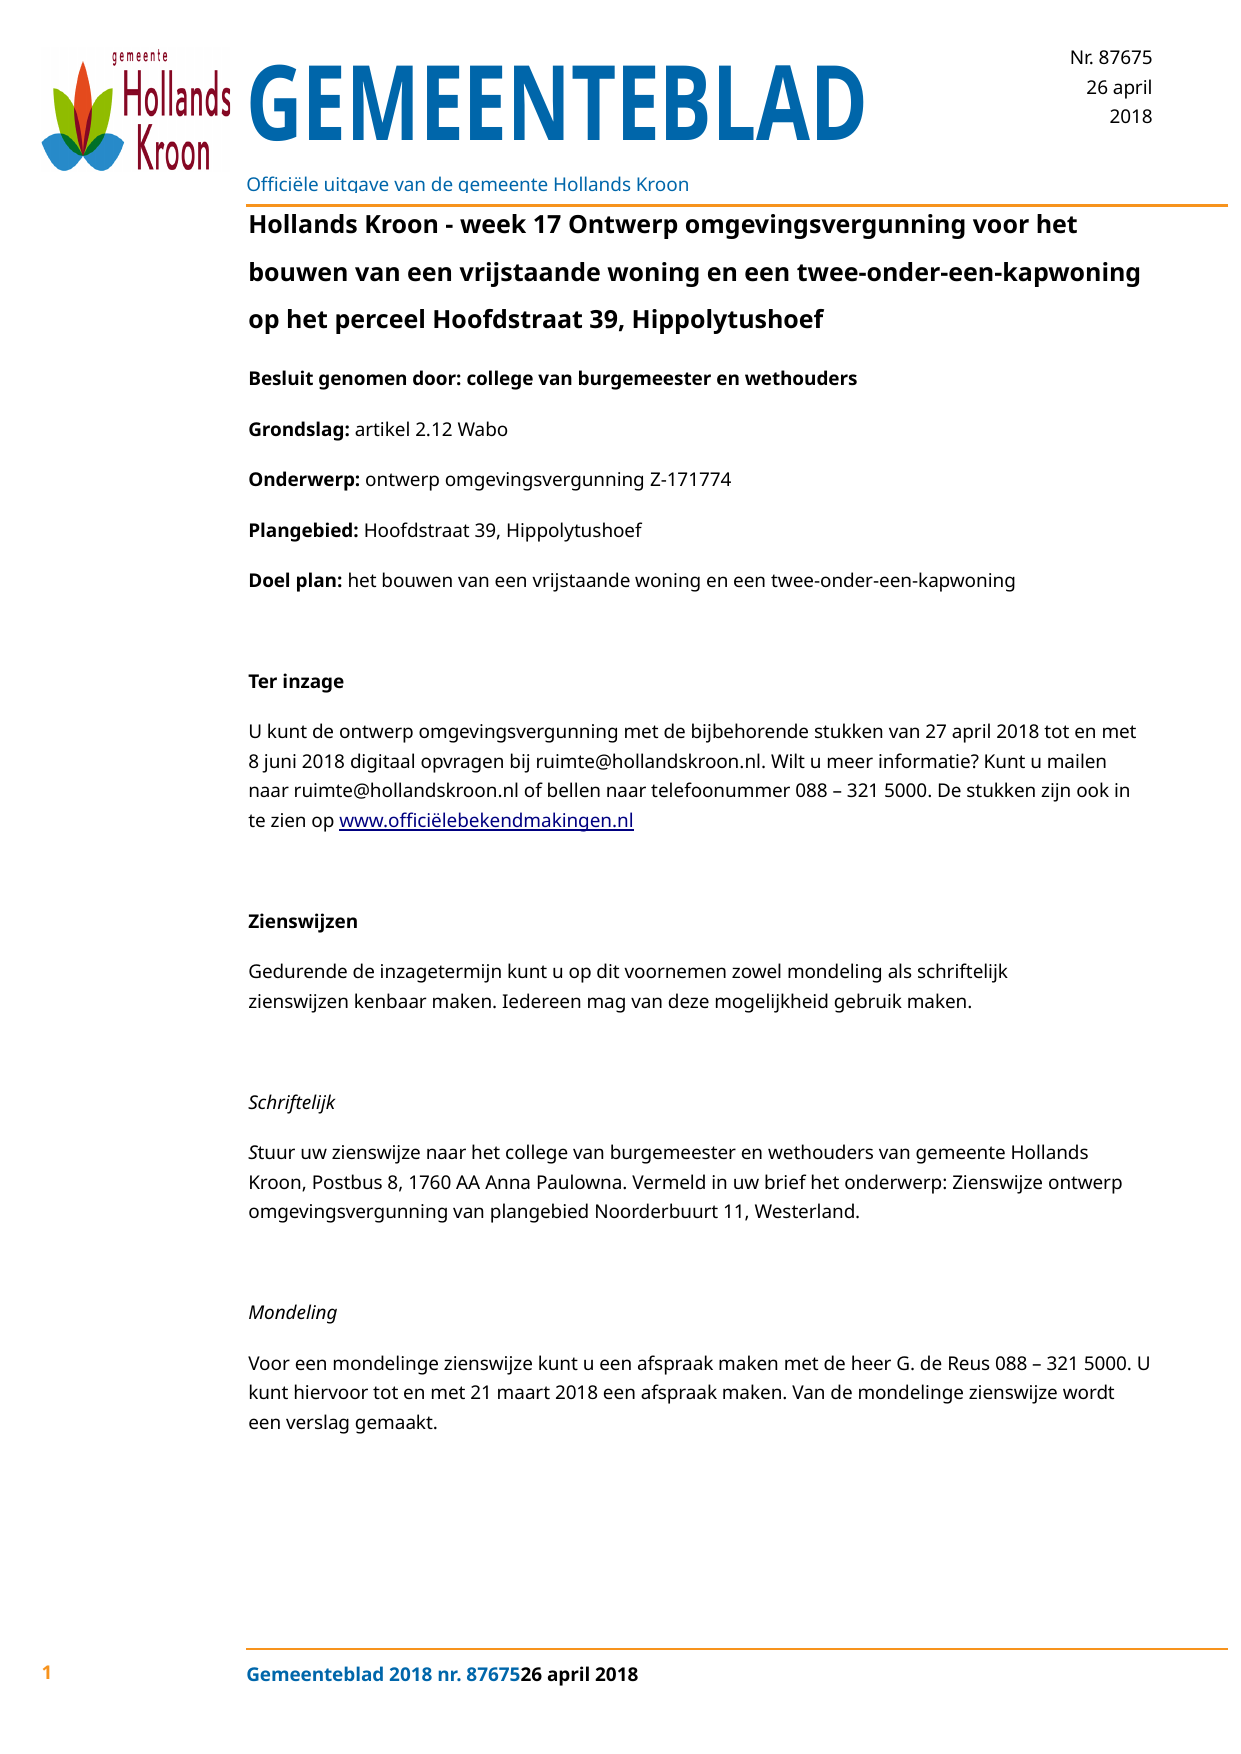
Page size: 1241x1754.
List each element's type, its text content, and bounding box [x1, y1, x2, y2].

text Schriftelijk [248, 1089, 1152, 1114]
picture [41, 47, 231, 172]
text Doel plan: het bouwen van een vrijstaande woning en een twee-onder-een-kapwoning [248, 567, 1152, 593]
text Grondslag: artikel 2.12 Wabo [248, 416, 1152, 442]
text Plangebied: Hoofdstraat 39, Hippolytushoef [248, 517, 1152, 542]
text Zienswijzen [248, 908, 1152, 934]
text Voor een mondelinge zienswijze kunt u een afspraak maken met de heer G. de Reus 088 – 321 5000. U kunt hiervoor tot en met 21 maart 2018 een afspraak maken. Van de mondelinge zienswijze wordt een verslag gemaakt. [248, 1350, 1152, 1434]
text Mondeling [248, 1299, 1152, 1325]
text U kunt de ontwerp omgevingsvergunning met de bijbehorende stukken van 27 april 2018 tot en met 8 juni 2018 digitaal opvragen bij ruimte@hollandskroon.nl. Wilt u meer informatie? Kunt u mailen naar ruimte@hollandskroon.nl of bellen naar telefoonummer 088 – 321 5000. De stukken zijn ook in te zien op www.officiëlebekendmakingen.nl [248, 718, 1152, 833]
text Gedurende de inzagetermijn kunt u op dit voornemen zowel mondeling als schriftelijk zienswijzen kenbaar maken. Iedereen mag van deze mogelijkheid gebruik maken. [248, 958, 1152, 1014]
text Onderwerp: ontwerp omgevingsvergunning Z-171774 [248, 466, 1152, 492]
text Besluit genomen door: college van burgemeester en wethouders [248, 366, 1152, 391]
text Hollands Kroon - week 17 Ontwerp omgevingsvergunning voor het bouwen van een vrijstaande woning en een twee-onder-een-kapwoning op het perceel Hoofdstraat 39, Hippolytushoef [248, 207, 1152, 336]
text Stuur uw zienswijze naar het college van burgemeester en wethouders van gemeente Hollands Kroon, Postbus 8, 1760 AA Anna Paulowna. Vermeld in uw brief het onderwerp: Zienswijze ontwerp omgevingsvergunning van plangebied Noorderbuurt 11, Westerland. [248, 1139, 1152, 1224]
text Ter inzage [248, 668, 1152, 694]
